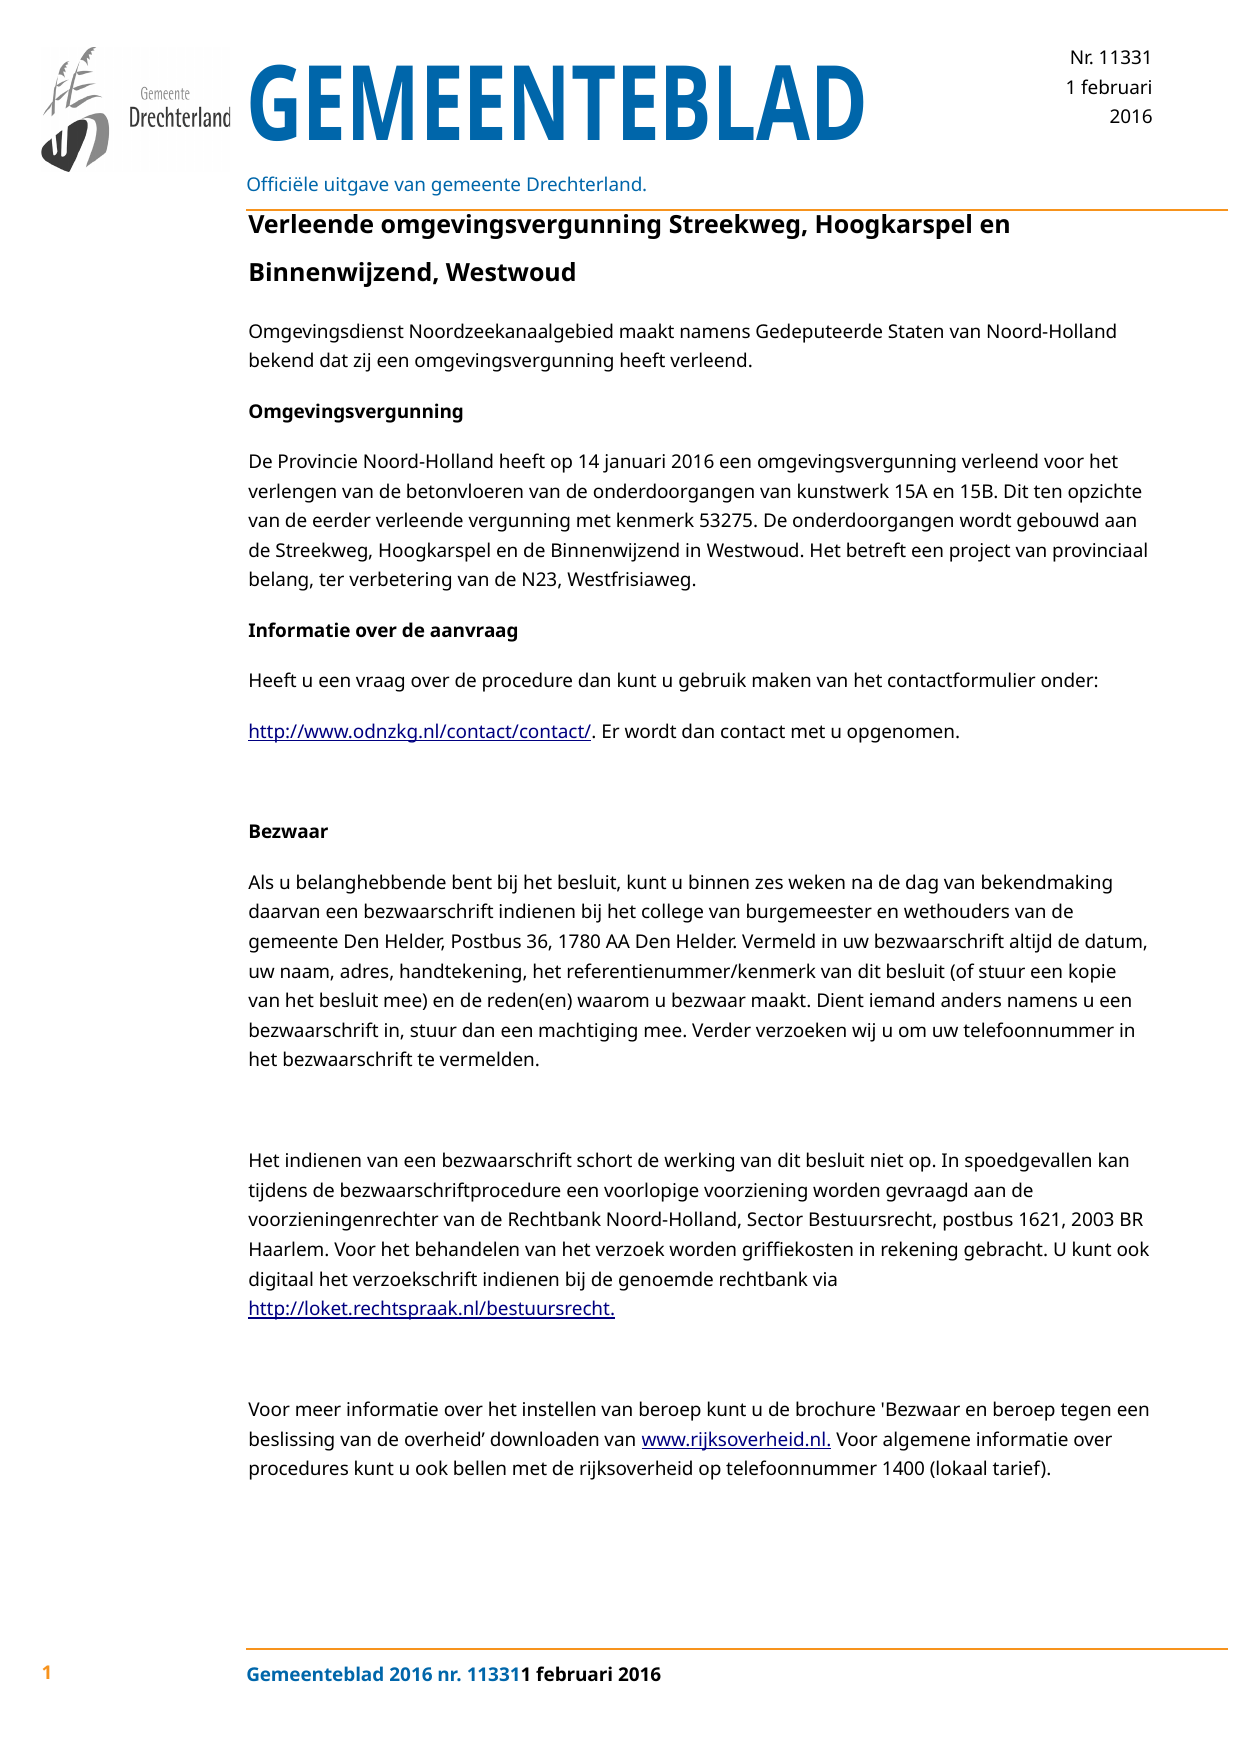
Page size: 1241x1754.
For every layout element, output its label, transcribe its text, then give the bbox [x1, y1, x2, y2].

text Informatie over de aanvraag [248, 617, 1152, 643]
picture [41, 47, 231, 172]
text De Provincie Noord-Holland heeft op 14 januari 2016 een omgevingsvergunning verleend voor het verlengen van de betonvloeren van de onderdoorgangen van kunstwerk 15A en 15B. Dit ten opzichte van de eerder verleende vergunning met kenmerk 53275. De onderdoorgangen wordt gebouwd aan de Streekweg, Hoogkarspel en de Binnenwijzend in Westwoud. Het betreft een project van provinciaal belang, ter verbetering van de N23, Westfrisiaweg. [248, 448, 1152, 592]
text Als u belanghebbende bent bij het besluit, kunt u binnen zes weken na de dag van bekendmaking daarvan een bezwaarschrift indienen bij het college van burgemeester en wethouders van de gemeente Den Helder, Postbus 36, 1780 AA Den Helder. Vermeld in uw bezwaarschrift altijd de datum, uw naam, adres, handtekening, het referentienummer/kenmerk van dit besluit (of stuur een kopie van het besluit mee) en de reden(en) waarom u bezwaar maakt. Dient iemand anders namens u een bezwaarschrift in, stuur dan een machtiging mee. Verder verzoeken wij u om uw telefoonnummer in het bezwaarschrift te vermelden. [248, 869, 1152, 1072]
text Het indienen van een bezwaarschrift schort de werking van dit besluit niet op. In spoedgevallen kan tijdens de bezwaarschriftprocedure een voorlopige voorziening worden gevraagd aan de voorzieningenrechter van de Rechtbank Noord-Holland, Sector Bestuursrecht, postbus 1621, 2003 BR Haarlem. Voor het behandelen van het verzoek worden griffiekosten in rekening gebracht. U kunt ook digitaal het verzoekschrift indienen bij de genoemde rechtbank via http://loket.rechtspraak.nl/bestuursrecht. [248, 1147, 1152, 1321]
text Omgevingsdienst Noordzeekanaalgebied maakt namens Gedeputeerde Staten van Noord-Holland bekend dat zij een omgevingsvergunning heeft verleend. [248, 318, 1152, 373]
text Heeft u een vraag over de procedure dan kunt u gebruik maken van het contactformulier onder: [248, 667, 1152, 693]
text Bezwaar [248, 819, 1152, 844]
text http://www.odnzkg.nl/contact/contact/. Er wordt dan contact met u opgenomen. [248, 718, 1152, 744]
text Verleende omgevingsvergunning Streekweg, Hoogkarspel en Binnenwijzend, Westwoud [248, 211, 1152, 288]
text Omgevingsvergunning [248, 398, 1152, 424]
text Voor meer informatie over het instellen van beroep kunt u de brochure 'Bezwaar en beroep tegen een beslissing van de overheid’ downloaden van www.rijksoverheid.nl. Voor algemene informatie over procedures kunt u ook bellen met de rijksoverheid op telefoonnummer 1400 (lokaal tarief). [248, 1396, 1152, 1481]
